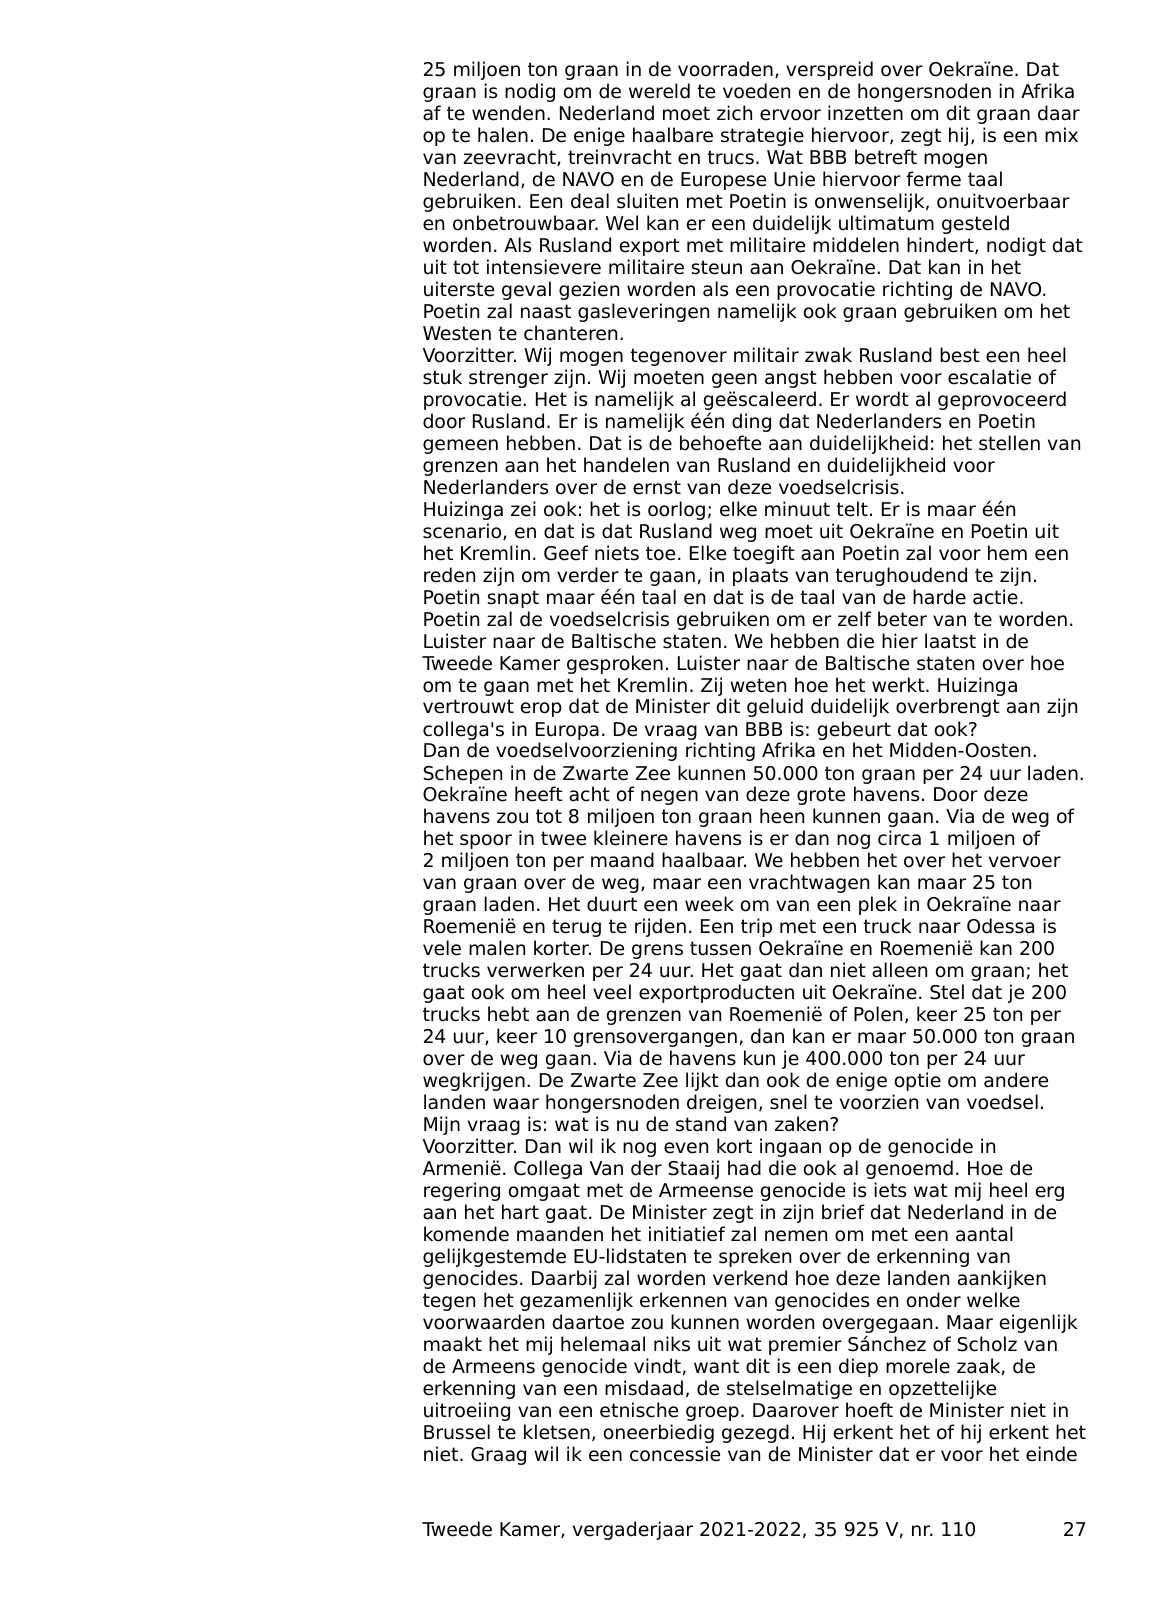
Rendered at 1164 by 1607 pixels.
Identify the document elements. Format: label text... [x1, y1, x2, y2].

text Huizinga zei ook: het is oorlog; elke minuut telt. Er is maar één scenario, en dat is dat Rusland weg moet uit Oekraïne en Poetin uit het Kremlin. Geef niets toe. Elke toegift aan Poetin zal voor hem een reden zijn om verder te gaan, in plaats van terughoudend te zijn. Poetin snapt maar één taal en dat is de taal van de harde actie. Poetin zal de voedselcrisis gebruiken om er zelf beter van te worden. Luister naar de Baltische staten. We hebben die hier laatst in de Tweede Kamer gesproken. Luister naar de Baltische staten over hoe om te gaan met het Kremlin. Zij weten hoe het werkt. Huizinga vertrouwt erop dat de Minister dit geluid duidelijk overbrengt aan zijn collega's in Europa. De vraag van BBB is: gebeurt dat ook? [422, 499, 1087, 740]
text Voorzitter. Wij mogen tegenover militair zwak Rusland best een heel stuk strenger zijn. Wij moeten geen angst hebben voor escalatie of provocatie. Het is namelijk al geëscaleerd. Er wordt al geprovoceerd door Rusland. Er is namelijk één ding dat Nederlanders en Poetin gemeen hebben. Dat is de behoefte aan duidelijkheid: het stellen van grenzen aan het handelen van Rusland en duidelijkheid voor Nederlanders over de ernst van deze voedselcrisis. [422, 345, 1087, 499]
text Dan de voedselvoorziening richting Afrika en het Midden-Oosten. Schepen in de Zwarte Zee kunnen 50.000 ton graan per 24 uur laden. Oekraïne heeft acht of negen van deze grote havens. Door deze havens zou tot 8 miljoen ton graan heen kunnen gaan. Via de weg of het spoor in twee kleinere havens is er dan nog circa 1 miljoen of 2 miljoen ton per maand haalbaar. We hebben het over het vervoer van graan over de weg, maar een vrachtwagen kan maar 25 ton graan laden. Het duurt een week om van een plek in Oekraïne naar Roemenië en terug te rijden. Een trip met een truck naar Odessa is vele malen korter. De grens tussen Oekraïne en Roemenië kan 200 trucks verwerken per 24 uur. Het gaat dan niet alleen om graan; het gaat ook om heel veel exportproducten uit Oekraïne. Stel dat je 200 trucks hebt aan de grenzen van Roemenië of Polen, keer 25 ton per 24 uur, keer 10 grensovergangen, dan kan er maar 50.000 ton graan over de weg gaan. Via de havens kun je 400.000 ton per 24 uur wegkrijgen. De Zwarte Zee lijkt dan ook de enige optie om andere landen waar hongersnoden dreigen, snel te voorzien van voedsel. Mijn vraag is: wat is nu de stand van zaken? [422, 740, 1087, 1136]
text Voorzitter. Dan wil ik nog even kort ingaan op de genocide in Armenië. Collega Van der Staaij had die ook al genoemd. Hoe de regering omgaat met de Armeense genocide is iets wat mij heel erg aan het hart gaat. De Minister zegt in zijn brief dat Nederland in de komende maanden het initiatief zal nemen om met een aantal gelijkgestemde EU-lidstaten te spreken over de erkenning van genocides. Daarbij zal worden verkend hoe deze landen aankijken tegen het gezamenlijk erkennen van genocides en onder welke voorwaarden daartoe zou kunnen worden overgegaan. Maar eigenlijk maakt het mij helemaal niks uit wat premier Sánchez of Scholz van de Armeens genocide vindt, want dit is een diep morele zaak, de erkenning van een misdaad, de stelselmatige en opzettelijke uitroeiing van een etnische groep. Daarover hoeft de Minister niet in Brussel te kletsen, oneerbiedig gezegd. Hij erkent het of hij erkent het niet. Graag wil ik een concessie van de Minister dat er voor het einde [422, 1136, 1087, 1466]
text 25 miljoen ton graan in de voorraden, verspreid over Oekraïne. Dat graan is nodig om de wereld te voeden en de hongersnoden in Afrika af te wenden. Nederland moet zich ervoor inzetten om dit graan daar op te halen. De enige haalbare strategie hiervoor, zegt hij, is een mix van zeevracht, treinvracht en trucs. Wat BBB betreft mogen Nederland, de NAVO en de Europese Unie hiervoor ferme taal gebruiken. Een deal sluiten met Poetin is onwenselijk, onuitvoerbaar en onbetrouwbaar. Wel kan er een duidelijk ultimatum gesteld worden. Als Rusland export met militaire middelen hindert, nodigt dat uit tot intensievere militaire steun aan Oekraïne. Dat kan in het uiterste geval gezien worden als een provocatie richting de NAVO. Poetin zal naast gasleveringen namelijk ook graan gebruiken om het Westen te chanteren. [422, 59, 1087, 345]
